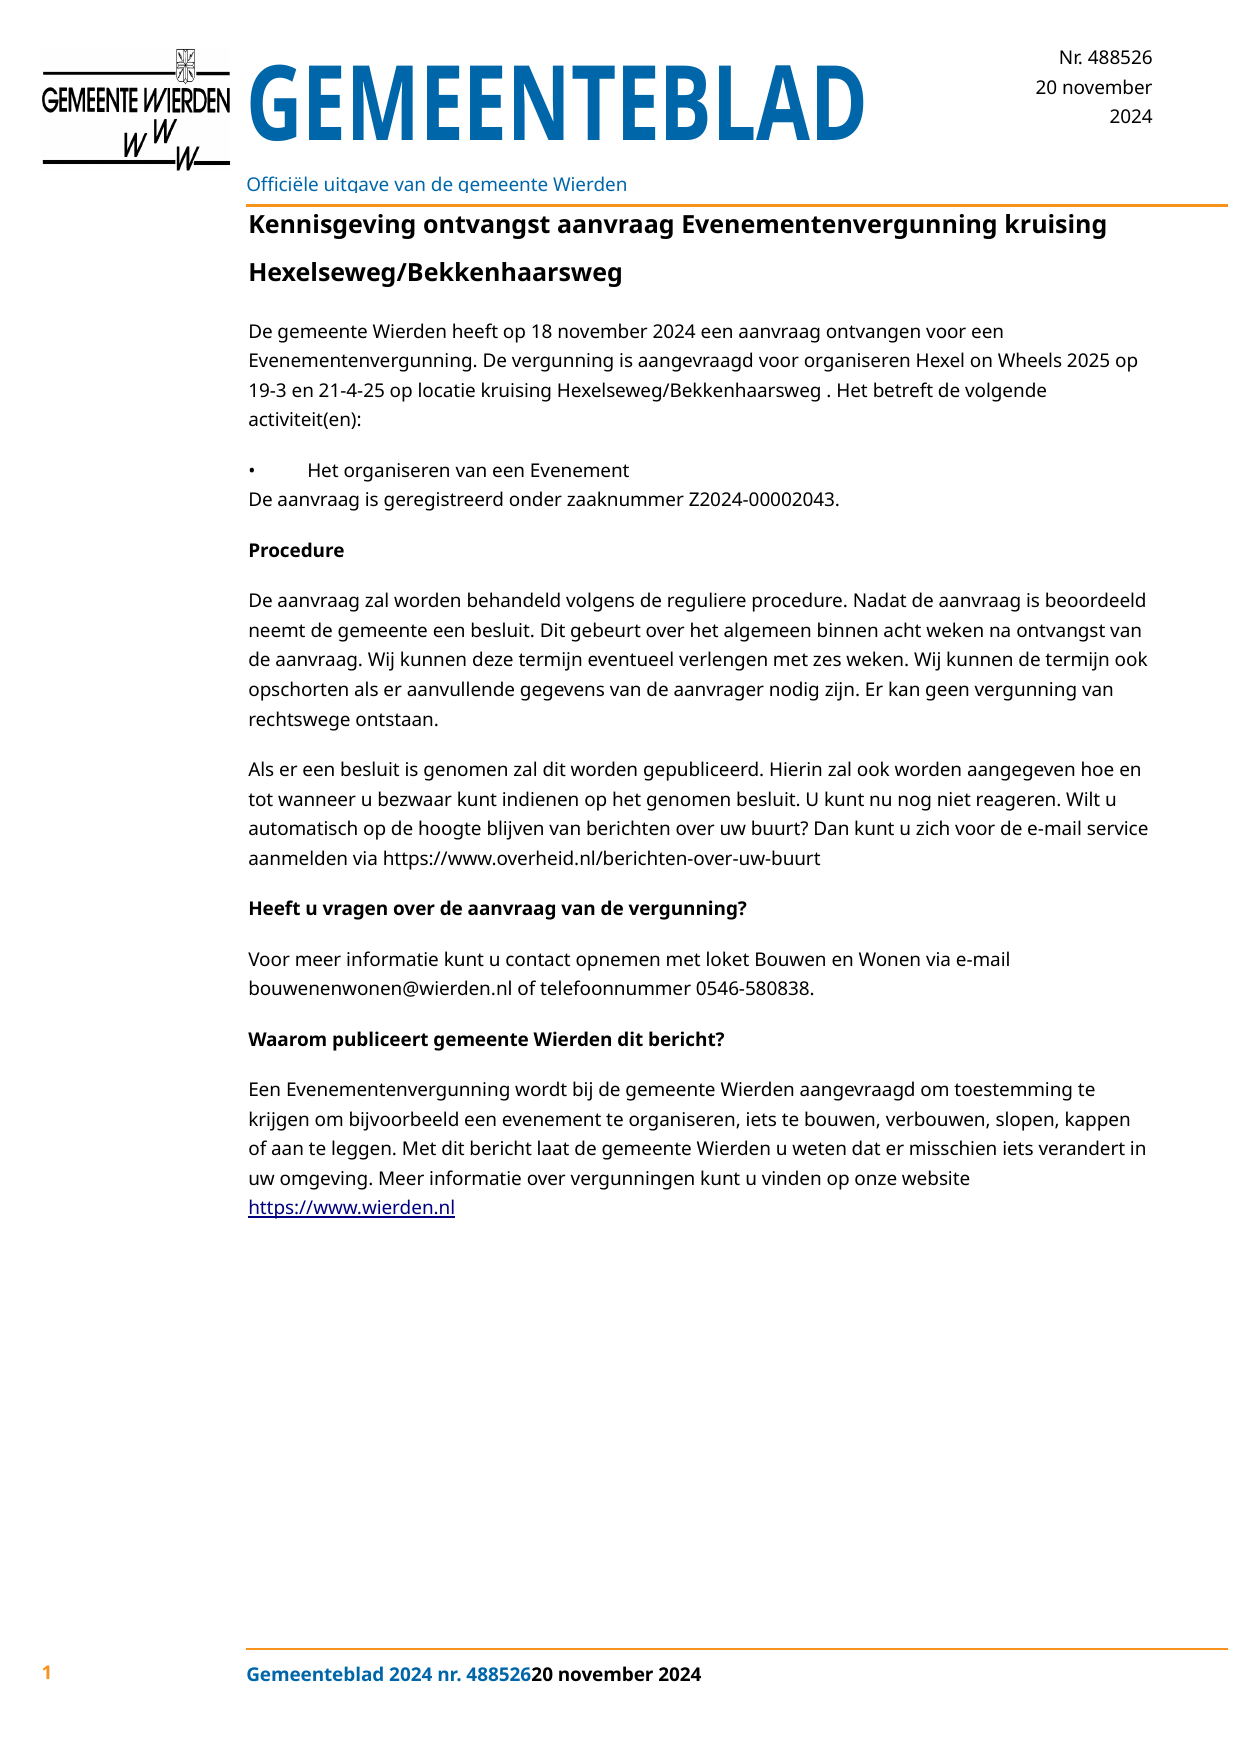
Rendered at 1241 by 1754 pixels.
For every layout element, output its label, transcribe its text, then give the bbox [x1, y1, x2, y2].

text Kennisgeving ontvangst aanvraag Evenementenvergunning kruising Hexelseweg/Bekkenhaarsweg [248, 207, 1152, 288]
list Het organiseren van een Evenement [248, 457, 1152, 483]
text Voor meer informatie kunt u contact opnemen met loket Bouwen en Wonen via e-mail bouwenenwonen@wierden.nl of telefoonnummer 0546-580838. [248, 946, 1152, 1001]
text De aanvraag is geregistreerd onder zaaknummer Z2024-00002043. [248, 487, 1152, 512]
text Als er een besluit is genomen zal dit worden gepubliceerd. Hierin zal ook worden aangegeven hoe en tot wanneer u bezwaar kunt indienen op het genomen besluit. U kunt nu nog niet reageren. Wilt u automatisch op de hoogte blijven van berichten over uw buurt? Dan kunt u zich voor de e-mail service aanmelden via https://www.overheid.nl/berichten-over-uw-buurt [248, 756, 1152, 871]
text Procedure [248, 537, 1152, 563]
text Heeft u vragen over de aanvraag van de vergunning? [248, 895, 1152, 921]
text Waarom publiceert gemeente Wierden dit bericht? [248, 1026, 1152, 1052]
picture [41, 47, 231, 172]
text De gemeente Wierden heeft op 18 november 2024 een aanvraag ontvangen voor een Evenementenvergunning. De vergunning is aangevraagd voor organiseren Hexel on Wheels 2025 op 19-3 en 21-4-25 op locatie kruising Hexelseweg/Bekkenhaarsweg . Het betreft de volgende activiteit(en): [248, 318, 1152, 432]
text De aanvraag zal worden behandeld volgens de reguliere procedure. Nadat de aanvraag is beoordeeld neemt de gemeente een besluit. Dit gebeurt over het algemeen binnen acht weken na ontvangst van de aanvraag. Wij kunnen deze termijn eventueel verlengen met zes weken. Wij kunnen de termijn ook opschorten als er aanvullende gegevens van de aanvrager nodig zijn. Er kan geen vergunning van rechtswege ontstaan. [248, 587, 1152, 732]
text Een Evenementenvergunning wordt bij de gemeente Wierden aangevraagd om toestemming te krijgen om bijvoorbeeld een evenement te organiseren, iets te bouwen, verbouwen, slopen, kappen of aan te leggen. Met dit bericht laat de gemeente Wierden u weten dat er misschien iets verandert in uw omgeving. Meer informatie over vergunningen kunt u vinden op onze website https://www.wierden.nl [248, 1076, 1152, 1220]
